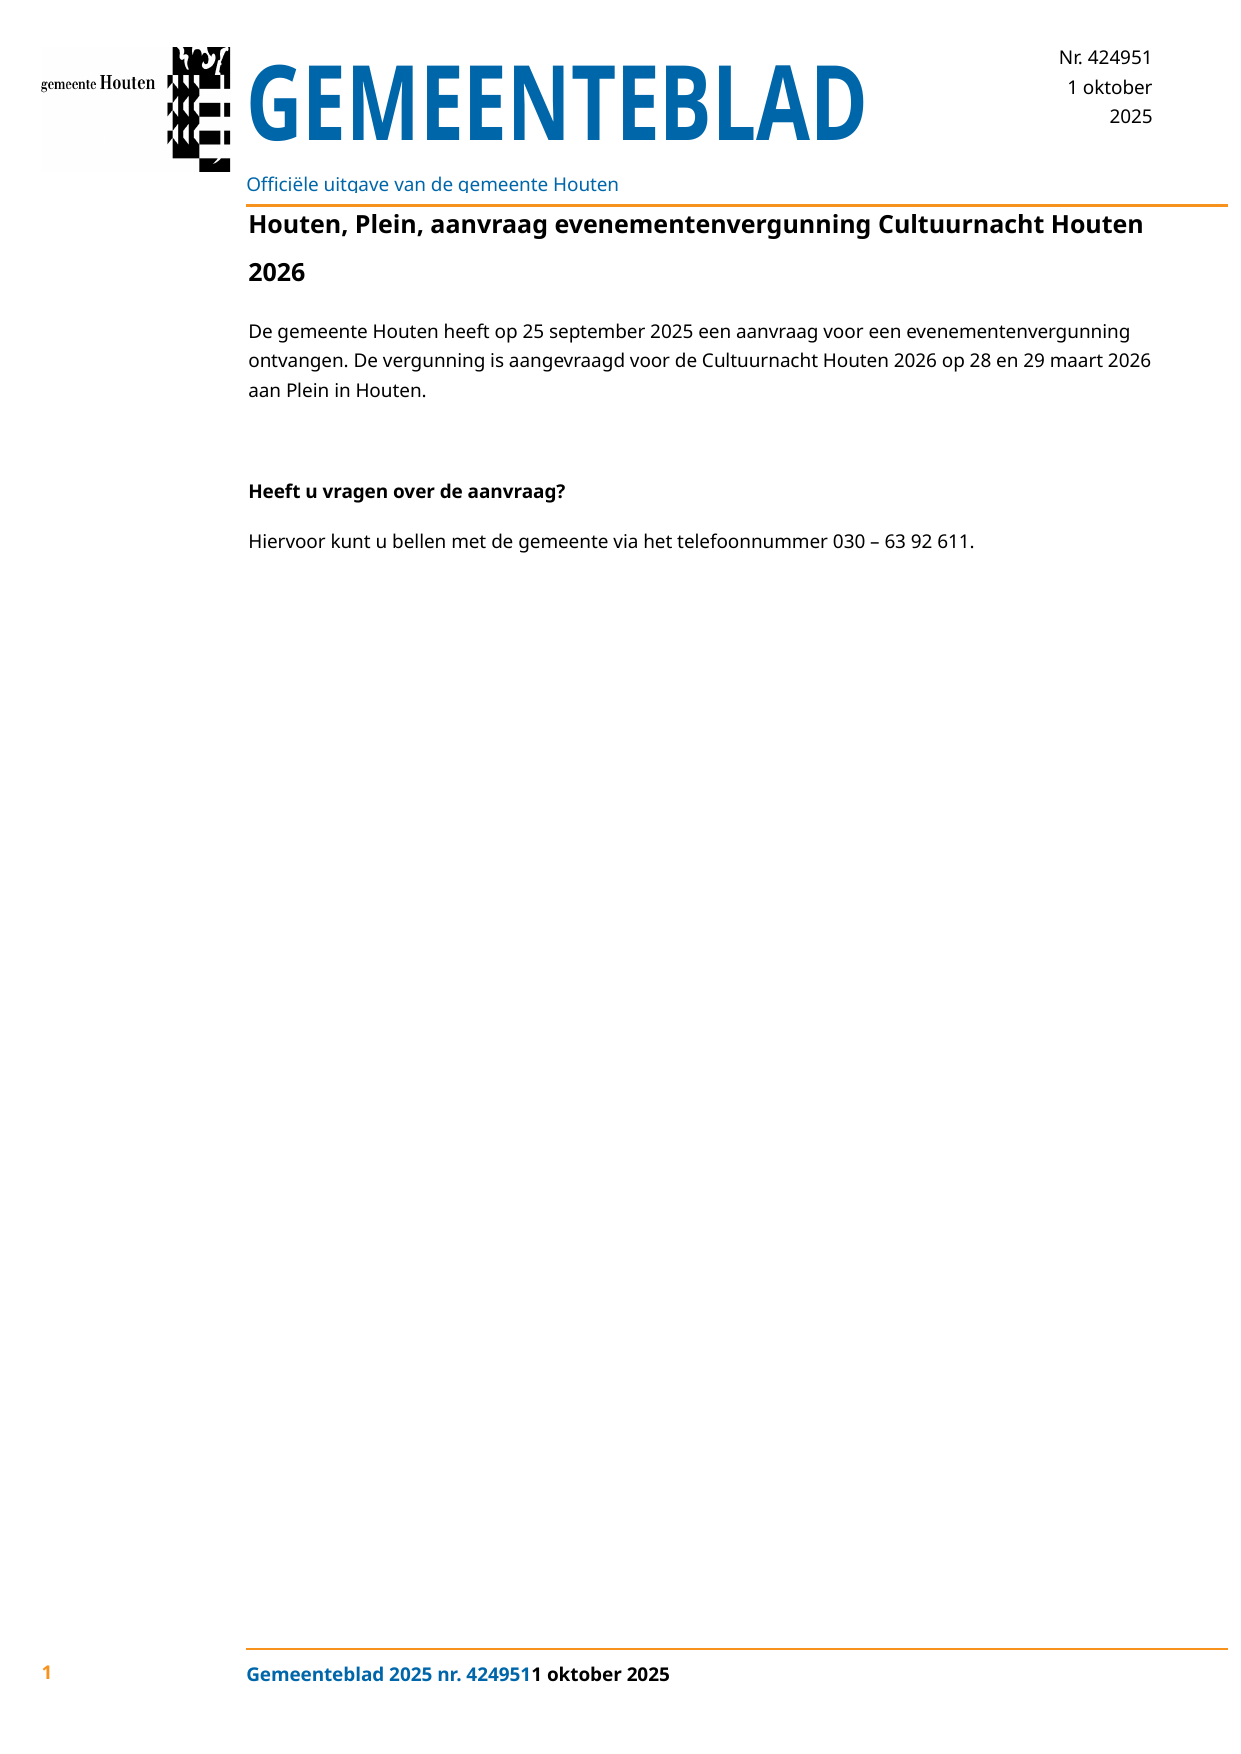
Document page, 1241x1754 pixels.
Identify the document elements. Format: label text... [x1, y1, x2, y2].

picture [41, 47, 231, 172]
text Hiervoor kunt u bellen met de gemeente via het telefoonnummer 030 – 63 92 611. [248, 528, 1152, 554]
text Heeft u vragen over de aanvraag? [248, 478, 1152, 504]
text Houten, Plein, aanvraag evenementenvergunning Cultuurnacht Houten 2026 [248, 207, 1152, 288]
text De gemeente Houten heeft op 25 september 2025 een aanvraag voor een evenementenvergunning ontvangen. De vergunning is aangevraagd voor de Cultuurnacht Houten 2026 op 28 en 29 maart 2026 aan Plein in Houten. [248, 318, 1152, 403]
